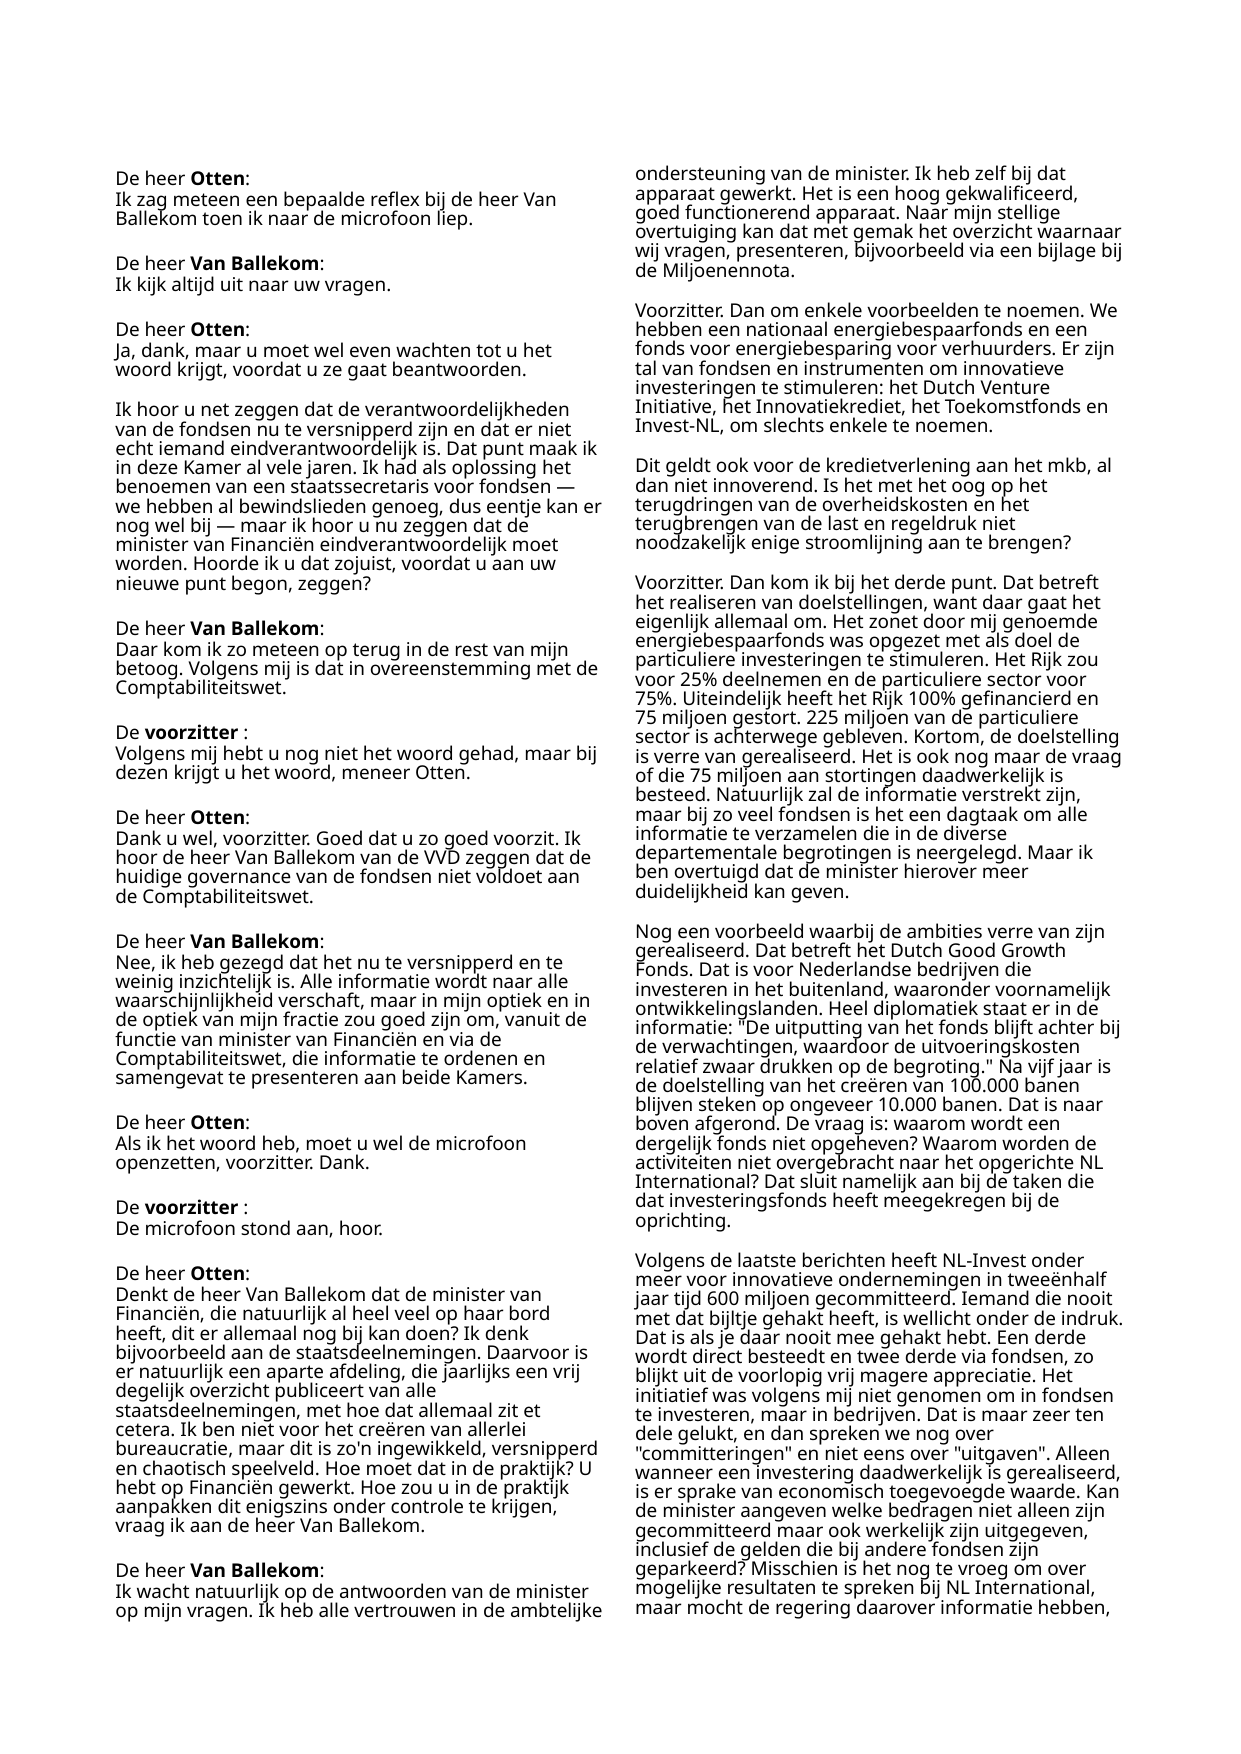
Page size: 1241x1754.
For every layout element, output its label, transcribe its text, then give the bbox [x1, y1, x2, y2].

text Ik kijk altijd uit naar uw vragen. [115, 276, 605, 295]
text Als ik het woord heb, moet u wel de microfoon openzetten, voorzitter. Dank. [115, 1135, 605, 1174]
text Voorzitter. Dan om enkele voorbeelden te noemen. We hebben een nationaal energiebespaarfonds en een fonds voor energiebesparing voor verhuurders. Er zijn tal van fondsen en instrumenten om innovatieve investeringen te stimuleren: het Dutch Venture Initiative, het Innovatiekrediet, het Toekomstfonds en Invest-NL, om slechts enkele te noemen. [635, 302, 1125, 437]
text De heer Otten: [115, 316, 605, 342]
text De heer Otten: [115, 1109, 605, 1135]
text De heer Van Ballekom: [115, 250, 605, 276]
text De heer Van Ballekom: [115, 1557, 605, 1583]
text Ik hoor u net zeggen dat de verantwoordelijkheden van de fondsen nu te versnipperd zijn en dat er niet echt iemand eindverantwoordelijk is. Dat punt maak ik in deze Kamer al vele jaren. Ik had als oplossing het benoemen van een staatssecretaris voor fondsen — we hebben al bewindslieden genoeg, dus eentje kan er nog wel bij — maar ik hoor u nu zeggen dat de minister van Financiën eindverantwoordelijk moet worden. Hoorde ik u dat zojuist, voordat u aan uw nieuwe punt begon, zeggen? [115, 401, 605, 594]
text De heer Van Ballekom: [115, 615, 605, 641]
text De heer Otten: [115, 1260, 605, 1286]
text De voorzitter : [115, 1194, 605, 1220]
text Nee, ik heb gezegd dat het nu te versnipperd en te weinig inzichtelijk is. Alle informatie wordt naar alle waarschijnlijkheid verschaft, maar in mijn optiek en in de optiek van mijn fractie zou goed zijn om, vanuit de functie van minister van Financiën en via de Comptabiliteitswet, die informatie te ordenen en samengevat te presenteren aan beide Kamers. [115, 954, 605, 1088]
text Ik zag meteen een bepaalde reflex bij de heer Van Ballekom toen ik naar de microfoon liep. [115, 191, 605, 229]
text ondersteuning van de minister. Ik heb zelf bij dat apparaat gewerkt. Het is een hoog gekwalificeerd, goed functionerend apparaat. Naar mijn stellige overtuiging kan dat met gemak het overzicht waarnaar wij vragen, presenteren, bijvoorbeeld via een bijlage bij de Miljoenennota. [635, 165, 1125, 281]
text Dit geldt ook voor de kredietverlening aan het mkb, al dan niet innoverend. Is het met het oog op het terugdringen van de overheidskosten en het terugbrengen van de last en regeldruk niet noodzakelijk enige stroomlijning aan te brengen? [635, 457, 1125, 554]
text Daar kom ik zo meteen op terug in de rest van mijn betoog. Volgens mij is dat in overeenstemming met de Comptabiliteitswet. [115, 641, 605, 698]
text Voorzitter. Dan kom ik bij het derde punt. Dat betreft het realiseren van doelstellingen, want daar gaat het eigenlijk allemaal om. Het zonet door mij genoemde energiebespaarfonds was opgezet met als doel de particuliere investeringen te stimuleren. Het Rijk zou voor 25% deelnemen en de particuliere sector voor 75%. Uiteindelijk heeft het Rijk 100% gefinancierd en 75 miljoen gestort. 225 miljoen van de particuliere sector is achterwege gebleven. Kortom, de doelstelling is verre van gerealiseerd. Het is ook nog maar de vraag of die 75 miljoen aan stortingen daadwerkelijk is besteed. Natuurlijk zal de informatie verstrekt zijn, maar bij zo veel fondsen is het een dagtaak om alle informatie te verzamelen die in de diverse departementale begrotingen is neergelegd. Maar ik ben overtuigd dat de minister hierover meer duidelijkheid kan geven. [635, 574, 1125, 902]
text Denkt de heer Van Ballekom dat de minister van Financiën, die natuurlijk al heel veel op haar bord heeft, dit er allemaal nog bij kan doen? Ik denk bijvoorbeeld aan de staatsdeelnemingen. Daarvoor is er natuurlijk een aparte afdeling, die jaarlijks een vrij degelijk overzicht publiceert van alle staatsdeelnemingen, met hoe dat allemaal zit et cetera. Ik ben niet voor het creëren van allerlei bureaucratie, maar dit is zo'n ingewikkeld, versnipperd en chaotisch speelveld. Hoe moet dat in de praktijk? U hebt op Financiën gewerkt. Hoe zou u in de praktijk aanpakken dit enigszins onder controle te krijgen, vraag ik aan de heer Van Ballekom. [115, 1286, 605, 1537]
text Volgens de laatste berichten heeft NL-Invest onder meer voor innovatieve ondernemingen in tweeënhalf jaar tijd 600 miljoen gecommitteerd. Iemand die nooit met dat bijltje gehakt heeft, is wellicht onder de indruk. Dat is als je daar nooit mee gehakt hebt. Een derde wordt direct besteedt en twee derde via fondsen, zo blijkt uit de voorlopig vrij magere appreciatie. Het initiatief was volgens mij niet genomen om in fondsen te investeren, maar in bedrijven. Dat is maar zeer ten dele gelukt, en dan spreken we nog over "committeringen" en niet eens over "uitgaven". Alleen wanneer een investering daadwerkelijk is gerealiseerd, is er sprake van economisch toegevoegde waarde. Kan de minister aangeven welke bedragen niet alleen zijn gecommitteerd maar ook werkelijk zijn uitgegeven, inclusief de gelden die bij andere fondsen zijn geparkeerd? Misschien is het nog te vroeg om over mogelijke resultaten te spreken bij NL International, maar mocht de regering daarover informatie hebben, [635, 1252, 1125, 1618]
text Ik wacht natuurlijk op de antwoorden van de minister op mijn vragen. Ik heb alle vertrouwen in de ambtelijke [115, 1583, 605, 1622]
text De microfoon stond aan, hoor. [115, 1220, 605, 1239]
text De heer Otten: [115, 165, 605, 191]
text Dank u wel, voorzitter. Goed dat u zo goed voorzit. Ik hoor de heer Van Ballekom van de VVD zeggen dat de huidige governance van de fondsen niet voldoet aan de Comptabiliteitswet. [115, 830, 605, 907]
text Nog een voorbeeld waarbij de ambities verre van zijn gerealiseerd. Dat betreft het Dutch Good Growth Fonds. Dat is voor Nederlandse bedrijven die investeren in het buitenland, waaronder voornamelijk ontwikkelingslanden. Heel diplomatiek staat er in de informatie: "De uitputting van het fonds blijft achter bij de verwachtingen, waardoor de uitvoeringskosten relatief zwaar drukken op de begroting." Na vijf jaar is de doelstelling van het creëren van 100.000 banen blijven steken op ongeveer 10.000 banen. Dat is naar boven afgerond. De vraag is: waarom wordt een dergelijk fonds niet opgeheven? Waarom worden de activiteiten niet overgebracht naar het opgerichte NL International? Dat sluit namelijk aan bij de taken die dat investeringsfonds heeft meegekregen bij de oprichting. [635, 923, 1125, 1231]
text Volgens mij hebt u nog niet het woord gehad, maar bij dezen krijgt u het woord, meneer Otten. [115, 745, 605, 783]
text De heer Van Ballekom: [115, 928, 605, 954]
text Ja, dank, maar u moet wel even wachten tot u het woord krijgt, voordat u ze gaat beantwoorden. [115, 342, 605, 381]
text De voorzitter : [115, 719, 605, 745]
text De heer Otten: [115, 804, 605, 830]
